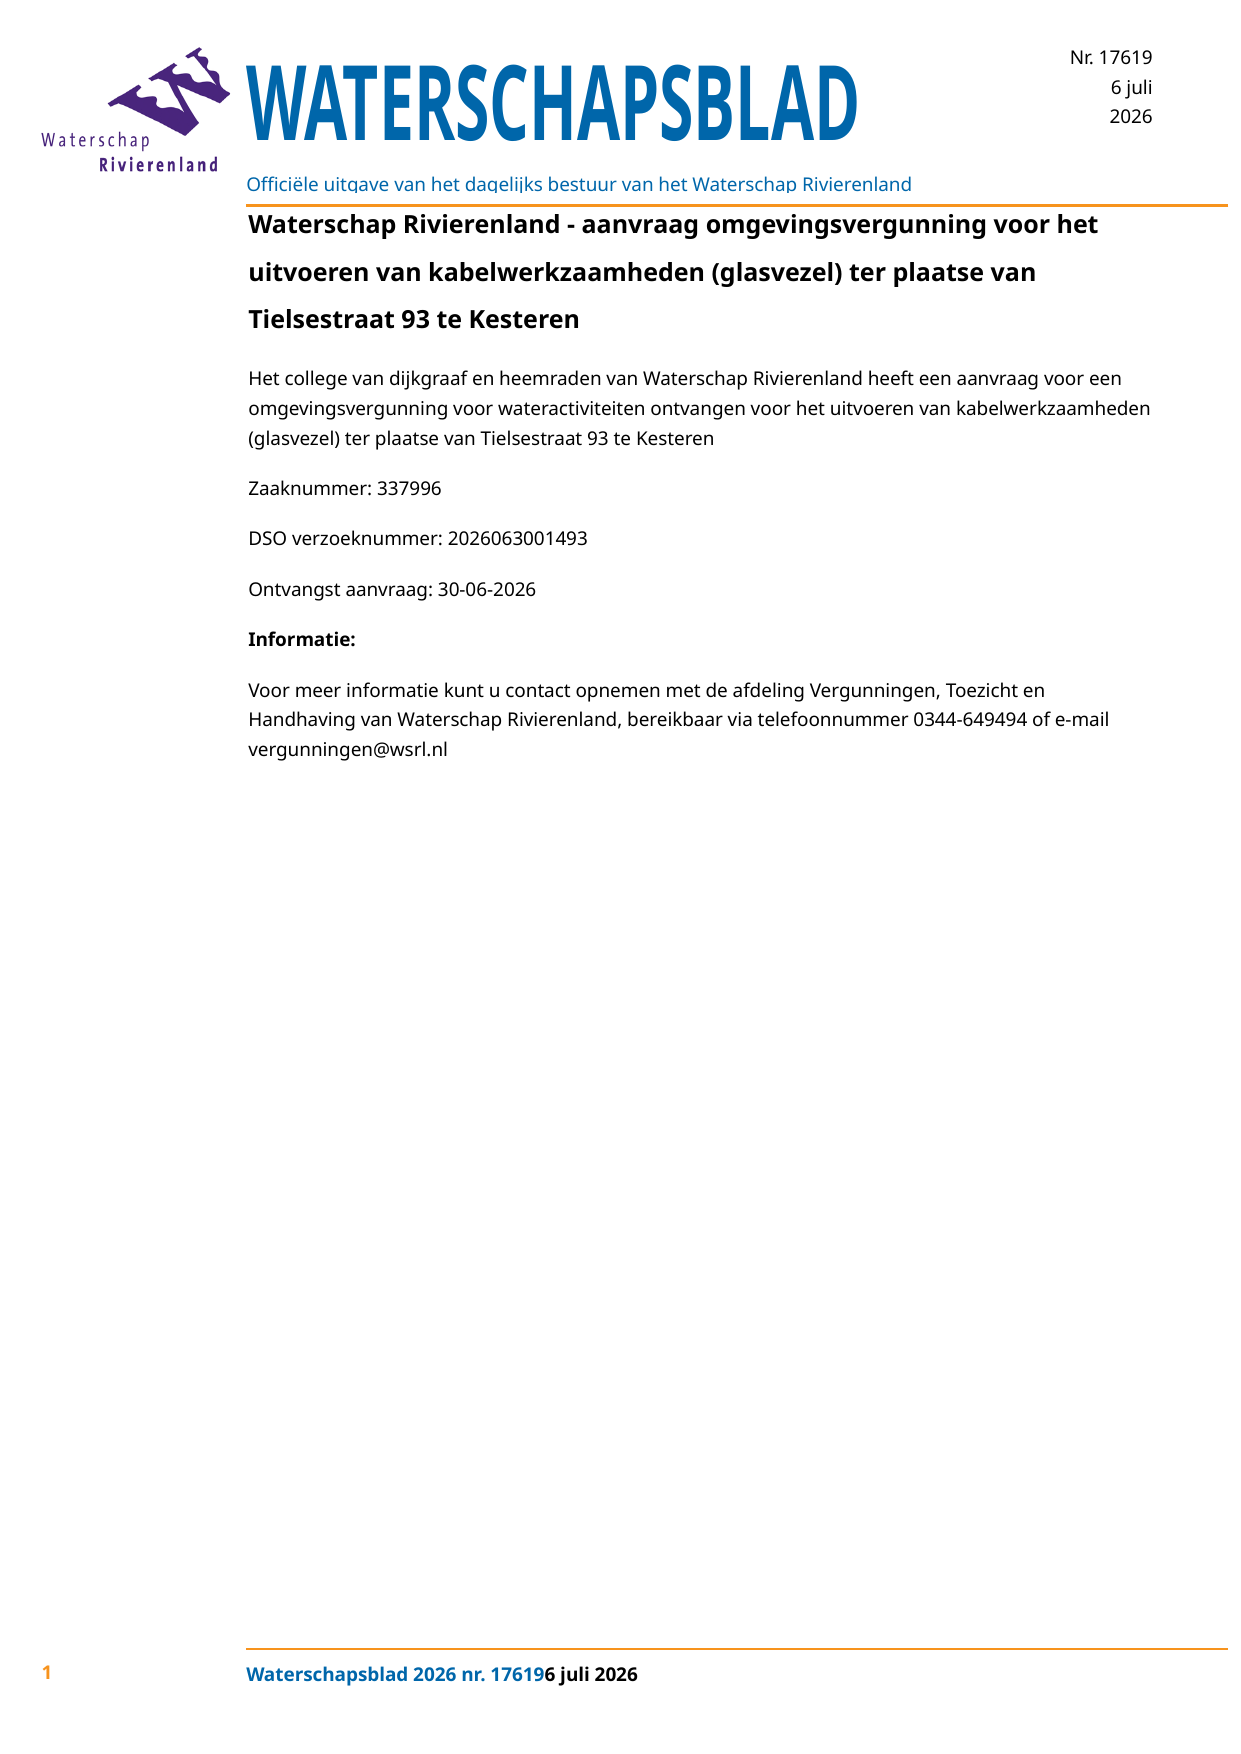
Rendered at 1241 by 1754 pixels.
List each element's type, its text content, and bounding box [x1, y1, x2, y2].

text Waterschap Rivierenland - aanvraag omgevingsvergunning voor het uitvoeren van kabelwerkzaamheden (glasvezel) ter plaatse van Tielsestraat 93 te Kesteren [248, 207, 1152, 336]
text Informatie: [248, 626, 1152, 652]
text Zaaknummer: 337996 [248, 475, 1152, 501]
picture [41, 47, 231, 172]
text Voor meer informatie kunt u contact opnemen met de afdeling Vergunningen, Toezicht en Handhaving van Waterschap Rivierenland, bereikbaar via telefoonnummer 0344-649494 of e-mail vergunningen@wsrl.nl [248, 677, 1152, 762]
text Ontvangst aanvraag: 30-06-2026 [248, 576, 1152, 602]
text DSO verzoeknummer: 2026063001493 [248, 526, 1152, 551]
text Het college van dijkgraaf en heemraden van Waterschap Rivierenland heeft een aanvraag voor een omgevingsvergunning voor wateractiviteiten ontvangen voor het uitvoeren van kabelwerkzaamheden (glasvezel) ter plaatse van Tielsestraat 93 te Kesteren [248, 366, 1152, 450]
